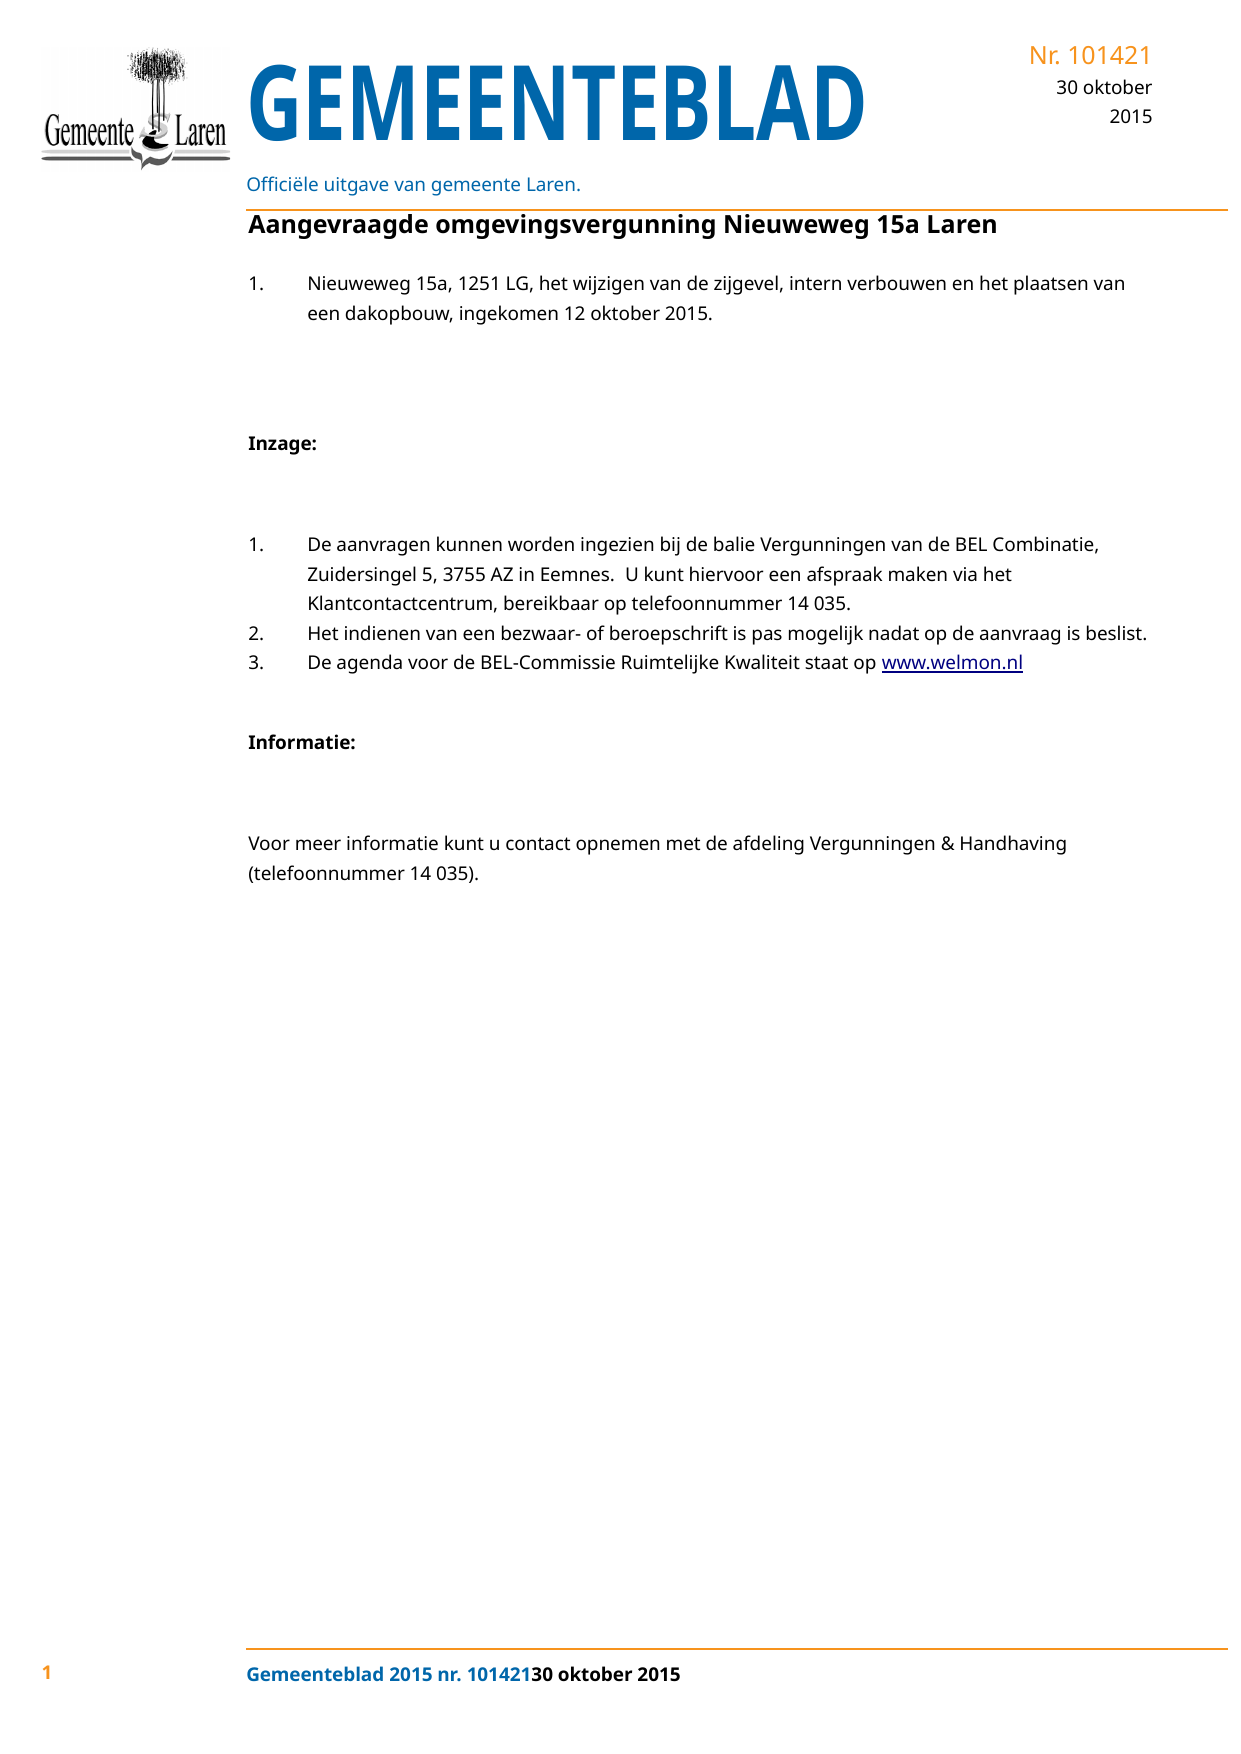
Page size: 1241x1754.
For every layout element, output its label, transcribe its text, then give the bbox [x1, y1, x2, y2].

text Inzage: [248, 430, 1152, 456]
text Aangevraagde omgevingsvergunning Nieuweweg 15a Laren [248, 211, 1152, 241]
text Informatie: [248, 729, 1152, 755]
text Voor meer informatie kunt u contact opnemen met de afdeling Vergunningen & Handhaving (telefoonnummer 14 035). [248, 830, 1152, 886]
list De aanvragen kunnen worden ingezien bij de balie Vergunningen van de BEL Combinatie, Zuidersingel 5, 3755 AZ in Eemnes. U kunt hiervoor een afspraak maken via het Klantcontactcentrum, bereikbaar op telefoonnummer 14 035. [248, 531, 1152, 616]
list De agenda voor de BEL-Commissie Ruimtelijke Kwaliteit staat op www.welmon.nl [248, 649, 1152, 675]
list Het indienen van een bezwaar- of beroepschrift is pas mogelijk nadat op de aanvraag is beslist. [248, 620, 1152, 646]
list Nieuweweg 15a, 1251 LG, het wijzigen van de zijgevel, intern verbouwen en het plaatsen van een dakopbouw, ingekomen 12 oktober 2015. [248, 270, 1152, 326]
picture [41, 47, 231, 172]
